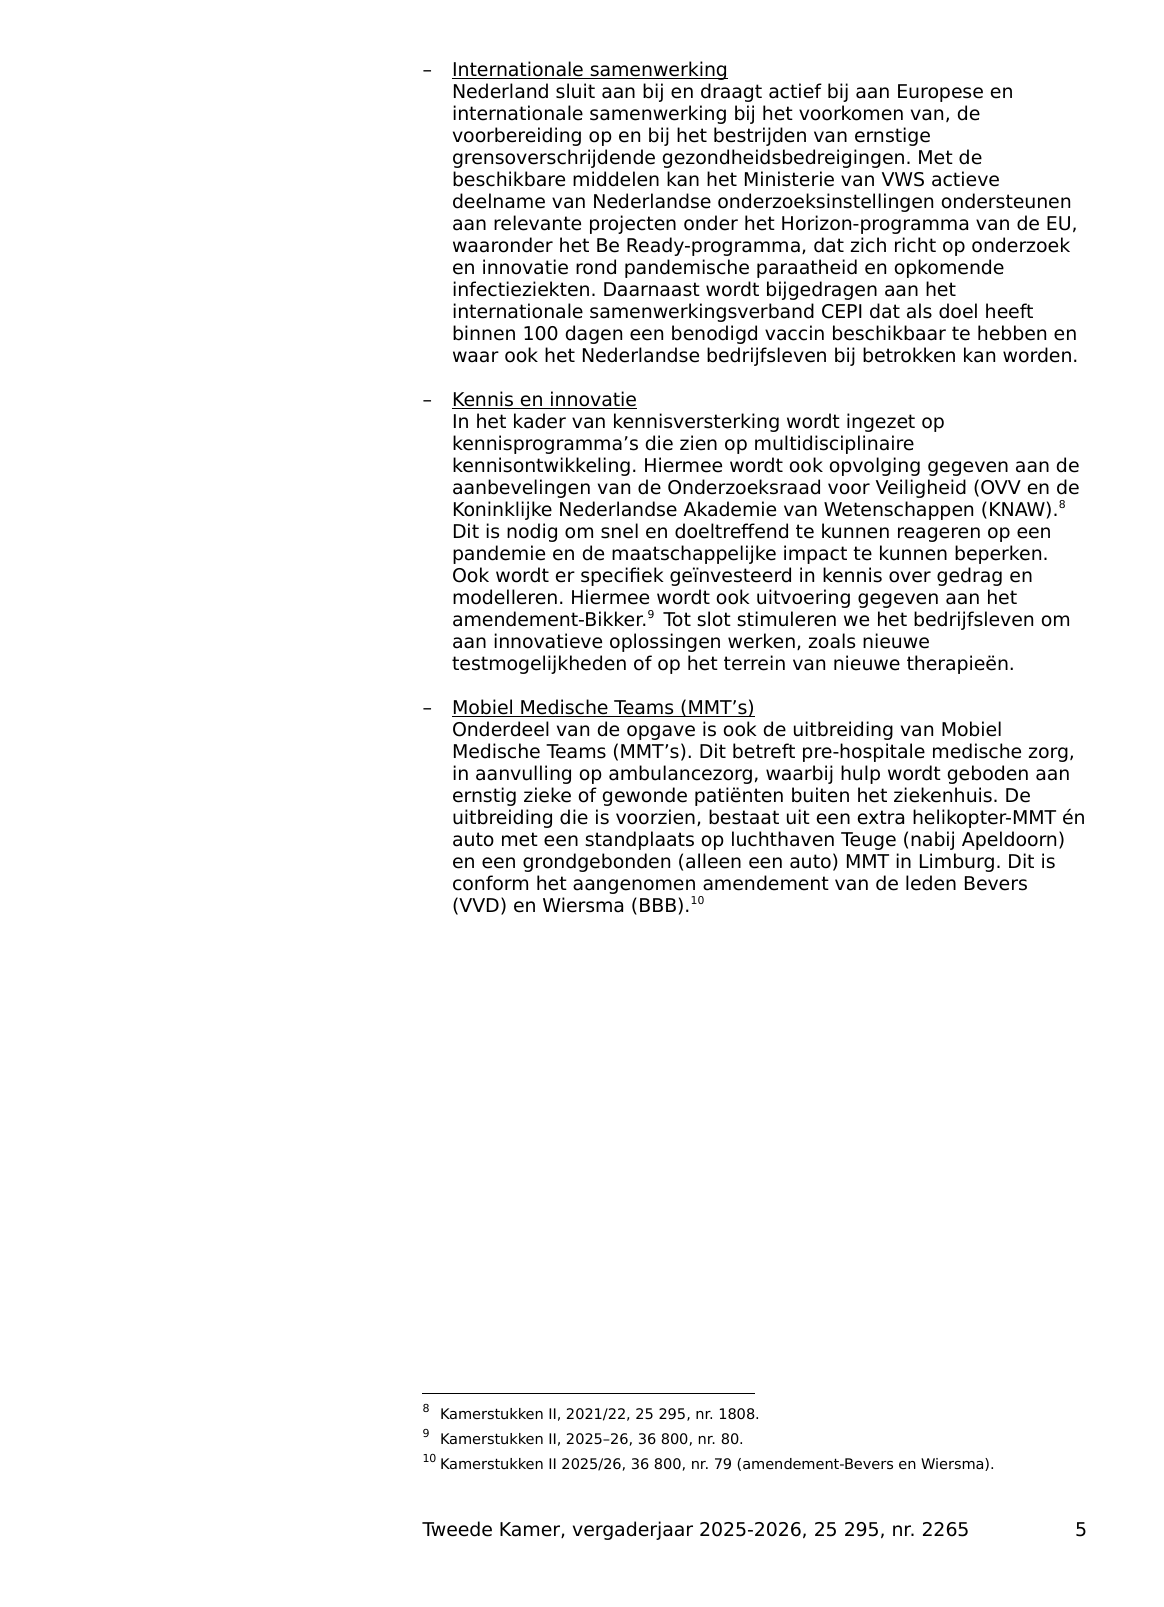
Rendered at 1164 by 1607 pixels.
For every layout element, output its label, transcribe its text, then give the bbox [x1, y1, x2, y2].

text Kamerstukken II, 2021/22, 25 295, nr. 1808. [422, 1402, 1087, 1424]
text Kamerstukken II, 2025–26, 36 800, nr. 80. [422, 1427, 1087, 1449]
text In het kader van kennisversterking wordt ingezet op kennisprogramma’s die zien op multidisciplinaire kennisontwikkeling. Hiermee wordt ook opvolging gegeven aan de aanbevelingen van de Onderzoeksraad voor Veiligheid (OVV en de Koninklijke Nederlandse Akademie van Wetenschappen (KNAW). Dit is nodig om snel en doeltreffend te kunnen reageren op een pandemie en de maatschappelijke impact te kunnen beperken. Ook wordt er specifiek geïnvesteerd in kennis over gedrag en modelleren. Hiermee wordt ook uitvoering gegeven aan het amendement-Bikker. Tot slot stimuleren we het bedrijfsleven om aan innovatieve oplossingen werken, zoals nieuwe testmogelijkheden of op het terrein van nieuwe therapieën. [452, 411, 1087, 675]
text – Kennis en innovatie [422, 389, 1087, 411]
text Kamerstukken II 2025/26, 36 800, nr. 79 (amendement-Bevers en Wiersma). [422, 1452, 1087, 1474]
text Onderdeel van de opgave is ook de uitbreiding van Mobiel Medische Teams (MMT’s). Dit betreft pre-hospitale medische zorg, in aanvulling op ambulancezorg, waarbij hulp wordt geboden aan ernstig zieke of gewonde patiënten buiten het ziekenhuis. De uitbreiding die is voorzien, bestaat uit een extra helikopter-MMT én auto met een standplaats op luchthaven Teuge (nabij Apeldoorn) en een grondgebonden (alleen een auto) MMT in Limburg. Dit is conform het aangenomen amendement van de leden Bevers (VVD) en Wiersma (BBB). [452, 719, 1087, 917]
text Nederland sluit aan bij en draagt actief bij aan Europese en internationale samenwerking bij het voorkomen van, de voorbereiding op en bij het bestrijden van ernstige grensoverschrijdende gezondheidsbedreigingen. Met de beschikbare middelen kan het Ministerie van VWS actieve deelname van Nederlandse onderzoeksinstellingen ondersteunen aan relevante projecten onder het Horizon-programma van de EU, waaronder het Be Ready-programma, dat zich richt op onderzoek en innovatie rond pandemische paraatheid en opkomende infectieziekten. Daarnaast wordt bijgedragen aan het internationale samenwerkingsverband CEPI dat als doel heeft binnen 100 dagen een benodigd vaccin beschikbaar te hebben en waar ook het Nederlandse bedrijfsleven bij betrokken kan worden. [452, 81, 1087, 367]
text – Mobiel Medische Teams (MMT’s) [422, 697, 1087, 719]
text – Internationale samenwerking [422, 59, 1087, 81]
